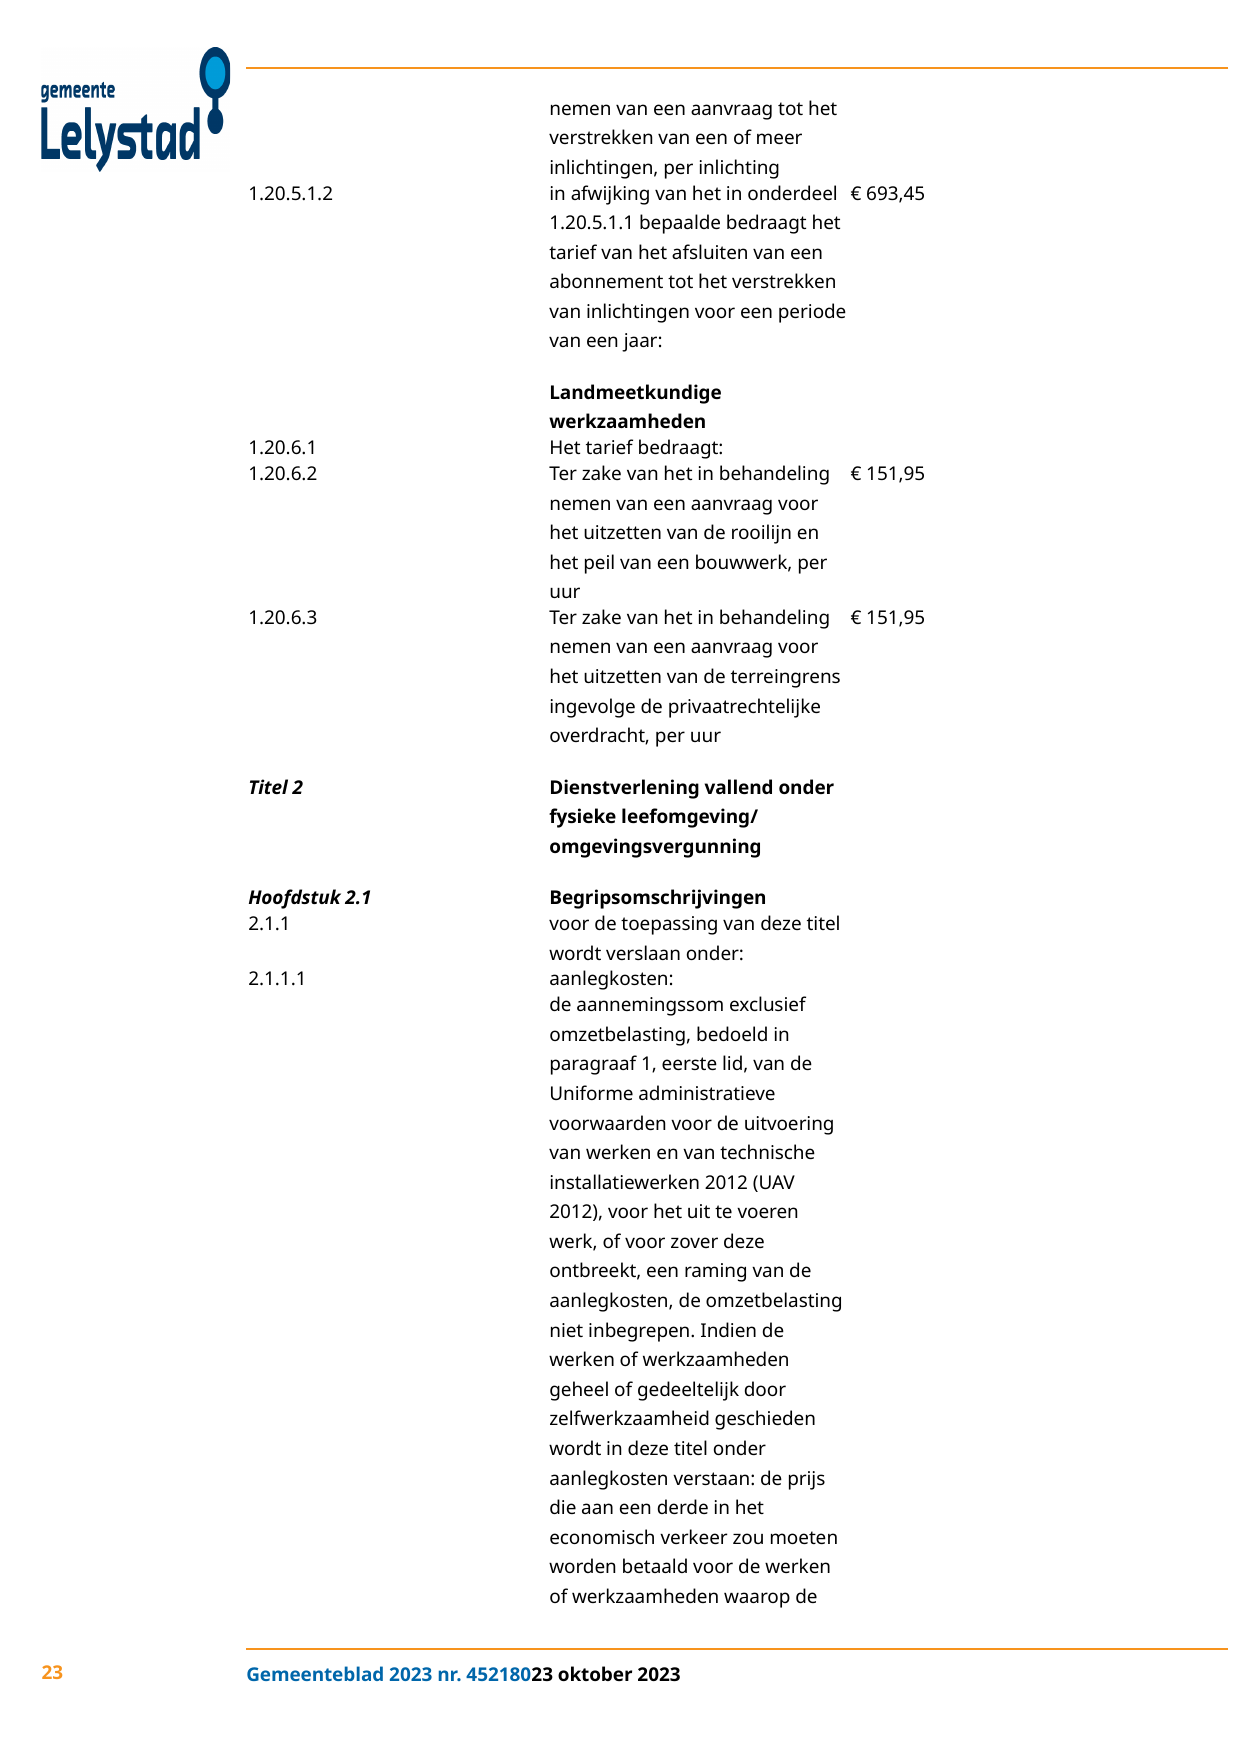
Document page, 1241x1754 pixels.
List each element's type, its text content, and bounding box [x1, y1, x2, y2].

table_cell [248, 748, 549, 774]
table_cell [850, 966, 1152, 991]
table_cell 1.20.6.3 [248, 604, 549, 748]
table_cell [850, 379, 1152, 434]
table_cell Titel 2 [248, 774, 549, 859]
table_cell [549, 859, 850, 884]
table_cell [850, 353, 1152, 379]
table_cell voor de toepassing van deze titel wordt verslaan onder: [549, 910, 850, 966]
table_cell [850, 859, 1152, 884]
table_cell [248, 379, 549, 434]
table_cell Dienstverlening vallend onder fysieke leefomgeving/ omgevingsvergunning [549, 774, 850, 859]
table_cell € 151,95 [850, 460, 1152, 604]
table_cell in afwijking van het in onderdeel 1.20.5.1.1 bepaalde bedraagt het tarief van het afsluiten van een abonnement tot het verstrekken van inlichtingen voor een periode van een jaar: [549, 180, 850, 353]
table_cell Landmeetkundige werkzaamheden [549, 379, 850, 434]
table_cell € 693,45 [850, 180, 1152, 353]
table_cell [549, 353, 850, 379]
table_cell Ter zake van het in behandeling nemen van een aanvraag voor het uitzetten van de rooilijn en het peil van een bouwwerk, per uur [549, 460, 850, 604]
table_cell [850, 910, 1152, 966]
table_cell [248, 95, 549, 180]
table_cell [850, 95, 1152, 180]
table_cell 1.20.6.2 [248, 460, 549, 604]
table_cell € 151,95 [850, 604, 1152, 748]
table_cell [248, 353, 549, 379]
table_cell 1.20.5.1.2 [248, 180, 549, 353]
table_cell [850, 748, 1152, 774]
table_cell [549, 748, 850, 774]
table_cell 2.1.1 [248, 910, 549, 966]
table_cell aanlegkosten: [549, 966, 850, 991]
table_cell [850, 991, 1152, 1609]
table_cell Het tarief bedraagt: [549, 434, 850, 460]
table_cell de aannemingssom exclusief omzetbelasting, bedoeld in paragraaf 1, eerste lid, van de Uniforme administratieve voorwaarden voor de uitvoering van werken en van technische installatiewerken 2012 (UAV 2012), voor het uit te voeren werk, of voor zover deze ontbreekt, een raming van de aanlegkosten, de omzetbelasting niet inbegrepen. Indien de werken of werkzaamheden geheel of gedeeltelijk door zelfwerkzaamheid geschieden wordt in deze titel onder aanlegkosten verstaan: de prijs die aan een derde in het economisch verkeer zou moeten worden betaald voor de werken of werkzaamheden waarop de [549, 991, 850, 1609]
table_cell 1.20.6.1 [248, 434, 549, 460]
table_cell nemen van een aanvraag tot het verstrekken van een of meer inlichtingen, per inlichting [549, 95, 850, 180]
table_cell Begripsomschrijvingen [549, 885, 850, 910]
table_cell Hoofdstuk 2.1 [248, 885, 549, 910]
table_cell [850, 774, 1152, 859]
table_cell Ter zake van het in behandeling nemen van een aanvraag voor het uitzetten van de terreingrens ingevolge de privaatrechtelijke overdracht, per uur [549, 604, 850, 748]
table_cell 2.1.1.1 [248, 966, 549, 991]
table_cell [248, 991, 549, 1609]
table_cell [850, 885, 1152, 910]
table_cell [850, 434, 1152, 460]
picture [41, 47, 231, 172]
table_cell [248, 859, 549, 884]
